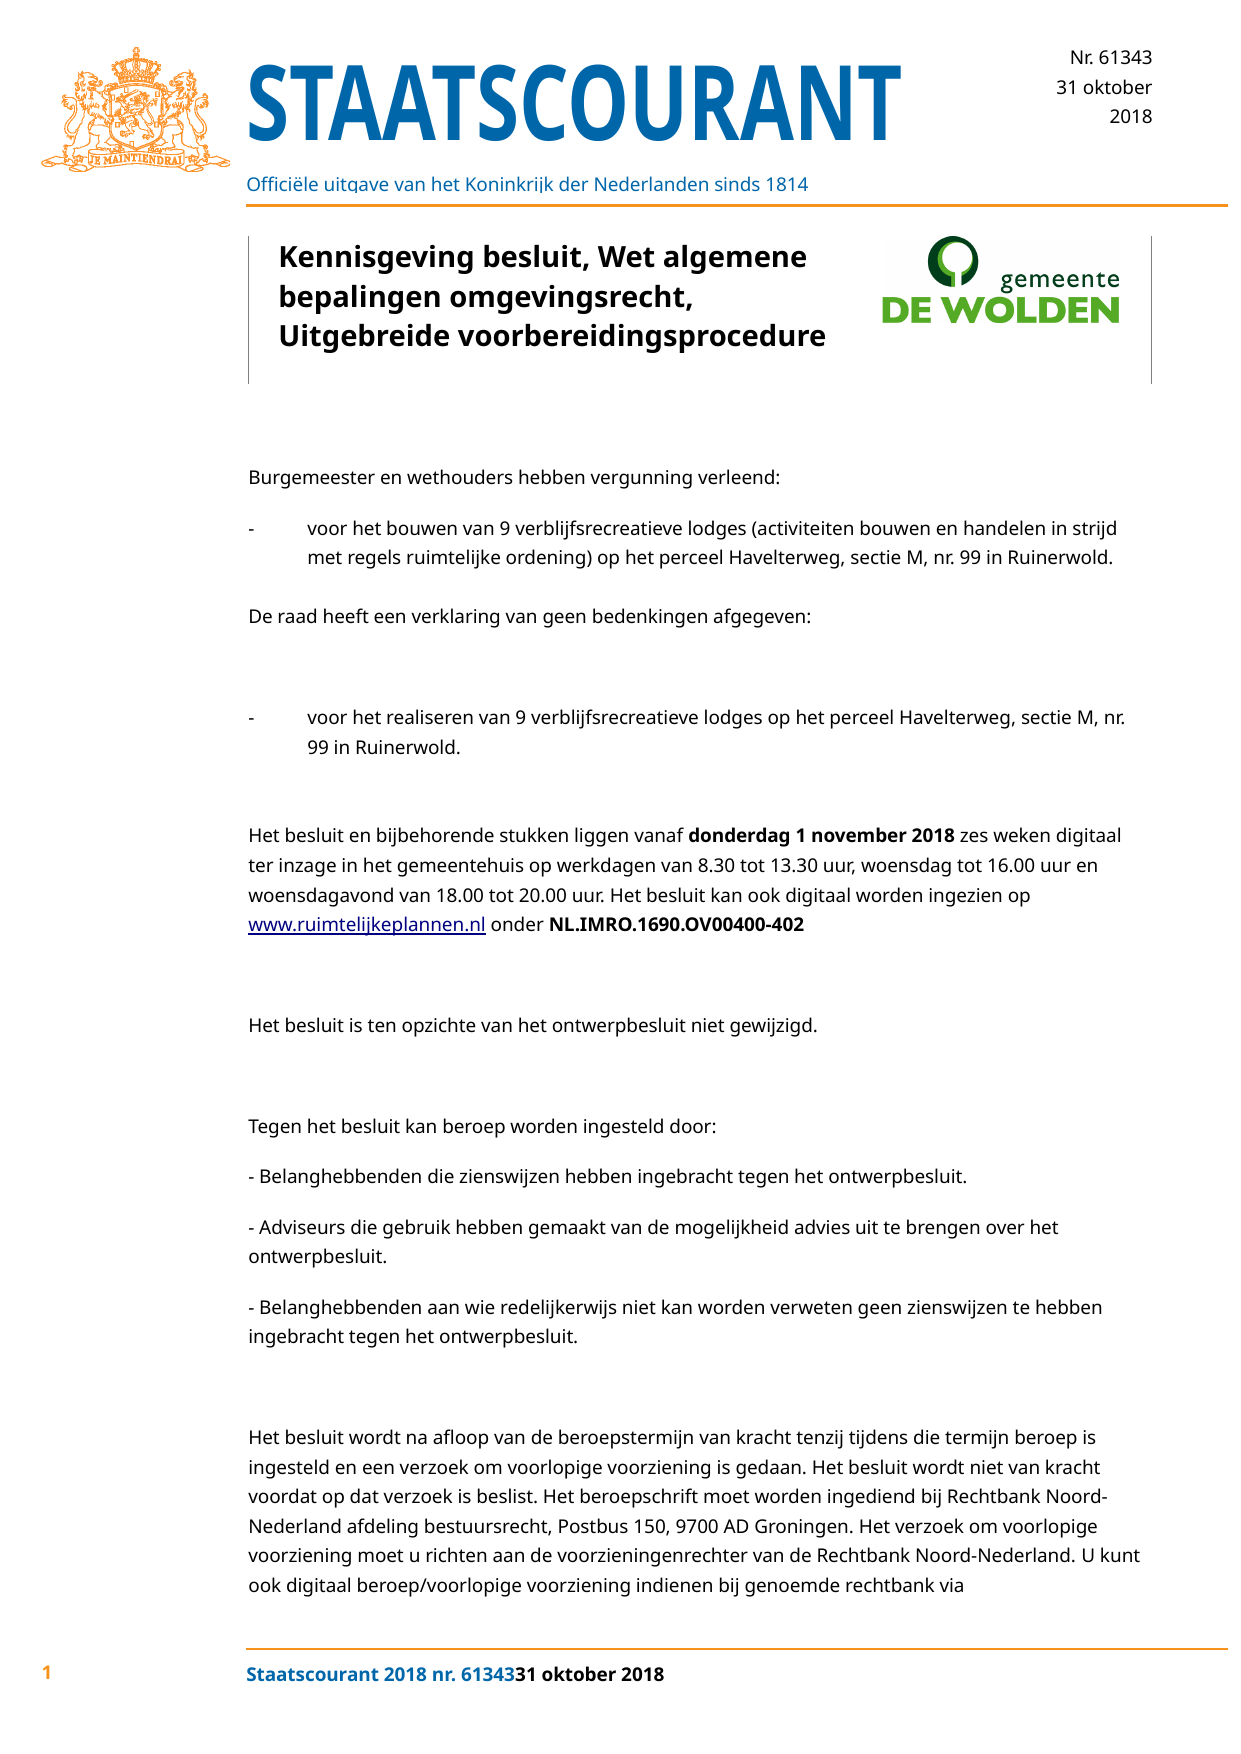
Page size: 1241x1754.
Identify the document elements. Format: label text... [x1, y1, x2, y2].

text - Belanghebbenden aan wie redelijkerwijs niet kan worden verweten geen zienswijzen te hebben ingebracht tegen het ontwerpbesluit. [248, 1294, 1152, 1349]
text - Belanghebbenden die zienswijzen hebben ingebracht tegen het ontwerpbesluit. [248, 1163, 1152, 1189]
text Tegen het besluit kan beroep worden ingesteld door: [248, 1113, 1152, 1139]
text De raad heeft een verklaring van geen bedenkingen afgegeven: [248, 603, 1152, 629]
text Het besluit wordt na afloop van de beroepstermijn van kracht tenzij tijdens die termijn beroep is ingesteld en een verzoek om voorlopige voorziening is gedaan. Het besluit wordt niet van kracht voordat op dat verzoek is beslist. Het beroepschrift moet worden ingediend bij Rechtbank Noord-Nederland afdeling bestuursrecht, Postbus 150, 9700 AD Groningen. Het verzoek om voorlopige voorziening moet u richten aan de voorzieningenrechter van de Rechtbank Noord-Nederland. U kunt ook digitaal beroep/voorlopige voorziening indienen bij genoemde rechtbank via [248, 1424, 1152, 1598]
text Het besluit en bijbehorende stukken liggen vanaf donderdag 1 november 2018 zes weken digitaal ter inzage in het gemeentehuis op werkdagen van 8.30 tot 13.30 uur, woensdag tot 16.00 uur en woensdagavond van 18.00 tot 20.00 uur. Het besluit kan ook digitaal worden ingezien op www.ruimtelijkeplannen.nl onder NL.IMRO.1690.OV00400-402 [248, 823, 1152, 937]
picture [41, 47, 231, 172]
list voor het bouwen van 9 verblijfsrecreatieve lodges (activiteiten bouwen en handelen in strijd met regels ruimtelijke ordening) op het perceel Havelterweg, sectie M, nr. 99 in Ruinerwold. [248, 515, 1152, 570]
table_header [850, 323, 1151, 384]
text Het besluit is ten opzichte van het ontwerpbesluit niet gewijzigd. [248, 1012, 1152, 1038]
table_header [850, 236, 882, 322]
picture [882, 236, 1119, 323]
text - Adviseurs die gebruik hebben gemaakt van de mogelijkheid advies uit te brengen over het ontwerpbesluit. [248, 1214, 1152, 1269]
table_header Kennisgeving besluit, Wet algemene bepalingen omgevingsrecht, Uitgebreide voorbereidingsprocedure [249, 236, 850, 384]
table_header [1119, 236, 1151, 322]
text Burgemeester en wethouders hebben vergunning verleend: [248, 464, 1152, 490]
list voor het realiseren van 9 verblijfsrecreatieve lodges op het perceel Havelterweg, sectie M, nr. 99 in Ruinerwold. [248, 704, 1152, 760]
